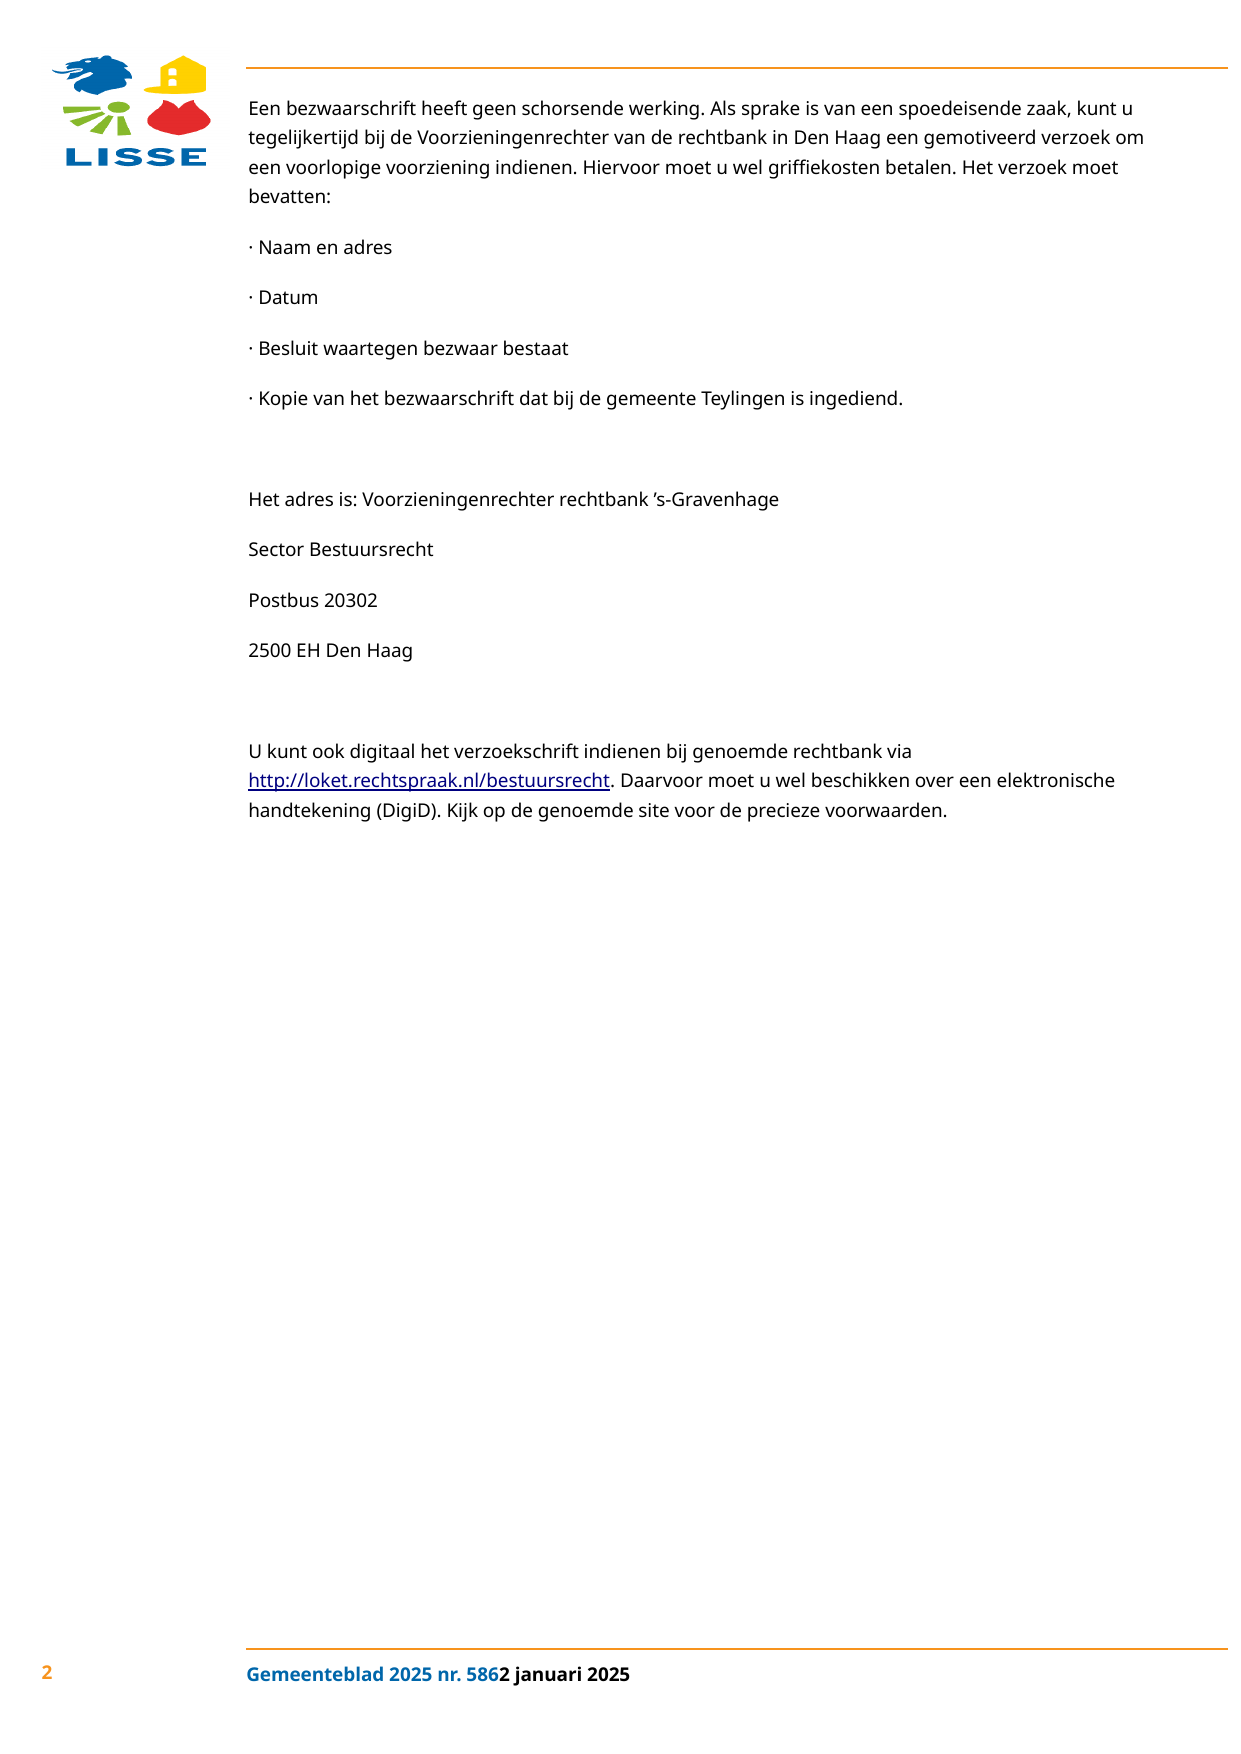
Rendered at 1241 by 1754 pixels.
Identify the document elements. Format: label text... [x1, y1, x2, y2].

picture [41, 47, 231, 172]
text Sector Bestuursrecht [248, 536, 1152, 562]
text Postbus 20302 [248, 587, 1152, 613]
text U kunt ook digitaal het verzoekschrift indienen bij genoemde rechtbank via http://loket.rechtspraak.nl/bestuursrecht. Daarvoor moet u wel beschikken over een elektronische handtekening (DigiD). Kijk op de genoemde site voor de precieze voorwaarden. [248, 738, 1152, 823]
text 2500 EH Den Haag [248, 637, 1152, 663]
text · Datum [248, 284, 1152, 310]
text Het adres is: Voorzieningenrechter rechtbank ’s-Gravenhage [248, 486, 1152, 512]
text · Kopie van het bezwaarschrift dat bij de gemeente Teylingen is ingediend. [248, 385, 1152, 411]
text · Naam en adres [248, 234, 1152, 260]
text · Besluit waartegen bezwaar bestaat [248, 335, 1152, 361]
text Een bezwaarschrift heeft geen schorsende werking. Als sprake is van een spoedeisende zaak, kunt u tegelijkertijd bij de Voorzieningenrechter van de rechtbank in Den Haag een gemotiveerd verzoek om een voorlopige voorziening indienen. Hiervoor moet u wel griffiekosten betalen. Het verzoek moet bevatten: [248, 95, 1152, 209]
